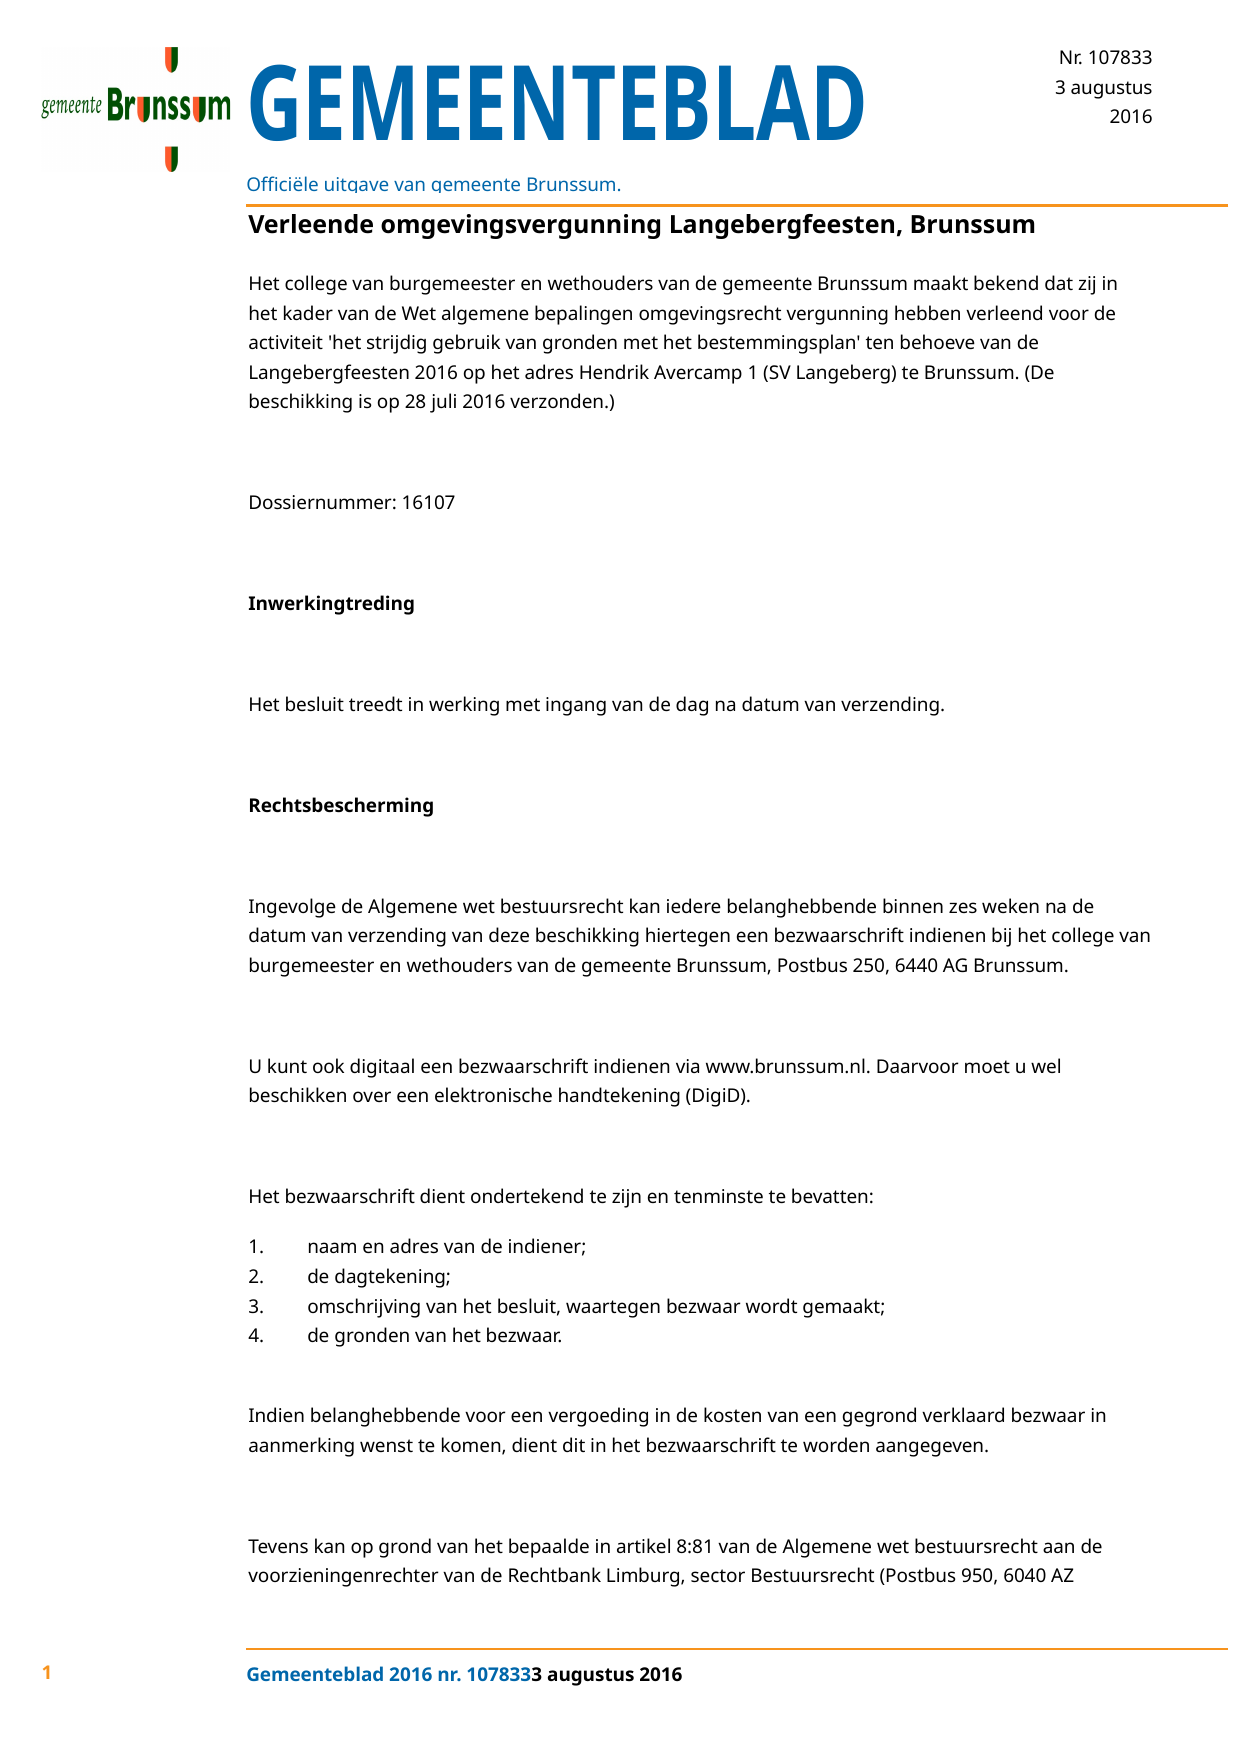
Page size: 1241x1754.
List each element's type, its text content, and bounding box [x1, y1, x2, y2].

text Het college van burgemeester en wethouders van de gemeente Brunssum maakt bekend dat zij in het kader van de Wet algemene bepalingen omgevingsrecht vergunning hebben verleend voor de activiteit 'het strijdig gebruik van gronden met het bestemmingsplan' ten behoeve van de Langebergfeesten 2016 op het adres Hendrik Avercamp 1 (SV Langeberg) te Brunssum. (De beschikking is op 28 juli 2016 verzonden.) [248, 270, 1152, 414]
text Het besluit treedt in werking met ingang van de dag na datum van verzending. [248, 691, 1152, 717]
text U kunt ook digitaal een bezwaarschrift indienen via www.brunssum.nl. Daarvoor moet u wel beschikken over een elektronische handtekening (DigiD). [248, 1053, 1152, 1108]
list de dagtekening; [248, 1263, 1152, 1289]
list omschrijving van het besluit, waartegen bezwaar wordt gemaakt; [248, 1293, 1152, 1318]
list naam en adres van de indiener; [248, 1234, 1152, 1259]
text Rechtsbescherming [248, 792, 1152, 818]
list de gronden van het bezwaar. [248, 1322, 1152, 1348]
text Tevens kan op grond van het bepaalde in artikel 8:81 van de Algemene wet bestuursrecht aan de voorzieningenrechter van de Rechtbank Limburg, sector Bestuursrecht (Postbus 950, 6040 AZ [248, 1533, 1152, 1588]
text Indien belanghebbende voor een vergoeding in de kosten van een gegrond verklaard bezwaar in aanmerking wenst te komen, dient dit in het bezwaarschrift te worden aangegeven. [248, 1402, 1152, 1458]
picture [41, 47, 231, 172]
text Het bezwaarschrift dient ondertekend te zijn en tenminste te bevatten: [248, 1183, 1152, 1209]
text Dossiernummer: 16107 [248, 489, 1152, 515]
text Inwerkingtreding [248, 590, 1152, 616]
text Verleende omgevingsvergunning Langebergfeesten, Brunssum [248, 207, 1152, 241]
text Ingevolge de Algemene wet bestuursrecht kan iedere belanghebbende binnen zes weken na de datum van verzending van deze beschikking hiertegen een bezwaarschrift indienen bij het college van burgemeester en wethouders van de gemeente Brunssum, Postbus 250, 6440 AG Brunssum. [248, 893, 1152, 978]
